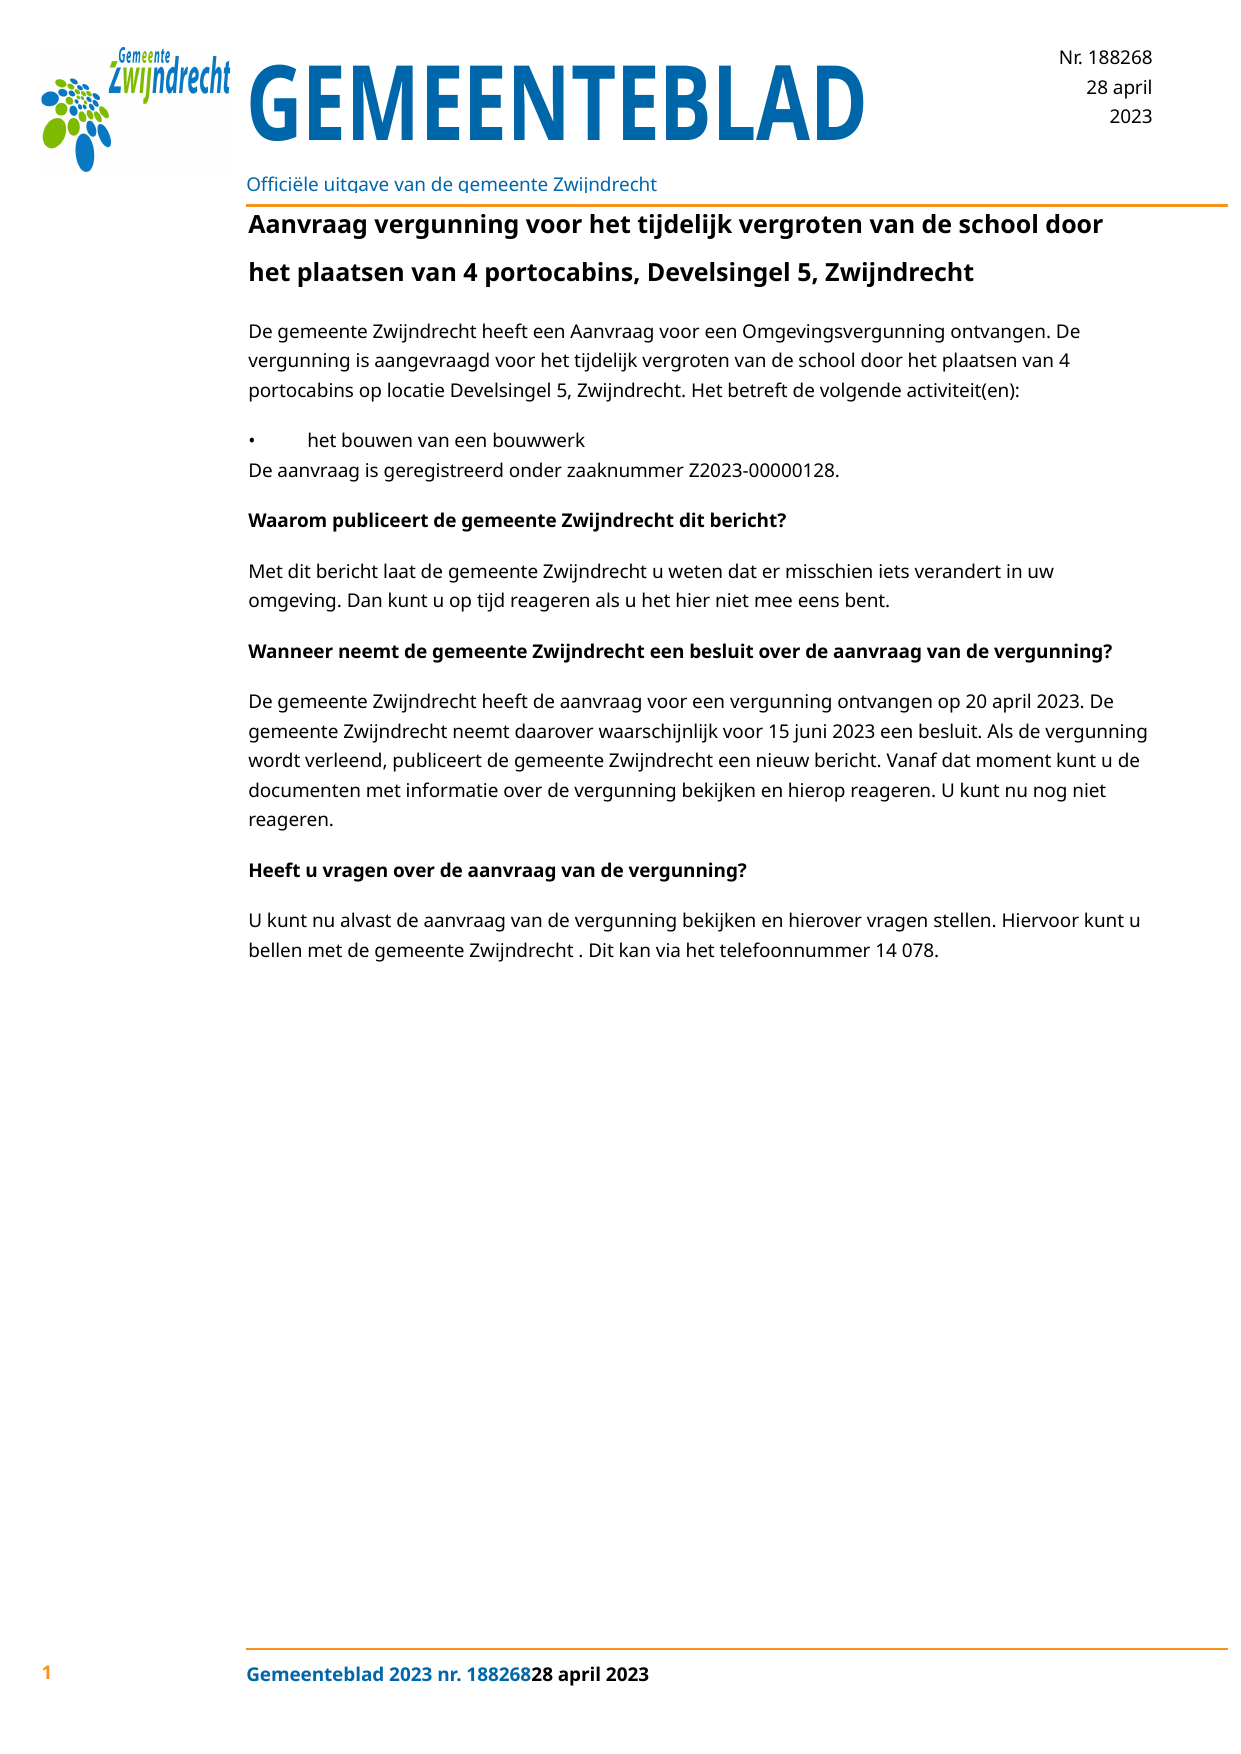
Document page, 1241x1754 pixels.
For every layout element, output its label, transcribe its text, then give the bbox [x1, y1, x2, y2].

list het bouwen van een bouwwerk [248, 427, 1152, 453]
text Aanvraag vergunning voor het tijdelijk vergroten van de school door het plaatsen van 4 portocabins, Develsingel 5, Zwijndrecht [248, 207, 1152, 288]
picture [41, 47, 231, 172]
text De aanvraag is geregistreerd onder zaaknummer Z2023-00000128. [248, 457, 1152, 483]
text Met dit bericht laat de gemeente Zwijndrecht u weten dat er misschien iets verandert in uw omgeving. Dan kunt u op tijd reageren als u het hier niet mee eens bent. [248, 558, 1152, 613]
text Wanneer neemt de gemeente Zwijndrecht een besluit over de aanvraag van de vergunning? [248, 638, 1152, 664]
text De gemeente Zwijndrecht heeft een Aanvraag voor een Omgevingsvergunning ontvangen. De vergunning is aangevraagd voor het tijdelijk vergroten van de school door het plaatsen van 4 portocabins op locatie Develsingel 5, Zwijndrecht. Het betreft de volgende activiteit(en): [248, 318, 1152, 403]
text Waarom publiceert de gemeente Zwijndrecht dit bericht? [248, 507, 1152, 533]
text U kunt nu alvast de aanvraag van de vergunning bekijken en hierover vragen stellen. Hiervoor kunt u bellen met de gemeente Zwijndrecht . Dit kan via het telefoonnummer 14 078. [248, 907, 1152, 963]
text De gemeente Zwijndrecht heeft de aanvraag voor een vergunning ontvangen op 20 april 2023. De gemeente Zwijndrecht neemt daarover waarschijnlijk voor 15 juni 2023 een besluit. Als de vergunning wordt verleend, publiceert de gemeente Zwijndrecht een nieuw bericht. Vanaf dat moment kunt u de documenten met informatie over de vergunning bekijken en hierop reageren. U kunt nu nog niet reageren. [248, 688, 1152, 832]
text Heeft u vragen over de aanvraag van de vergunning? [248, 857, 1152, 883]
